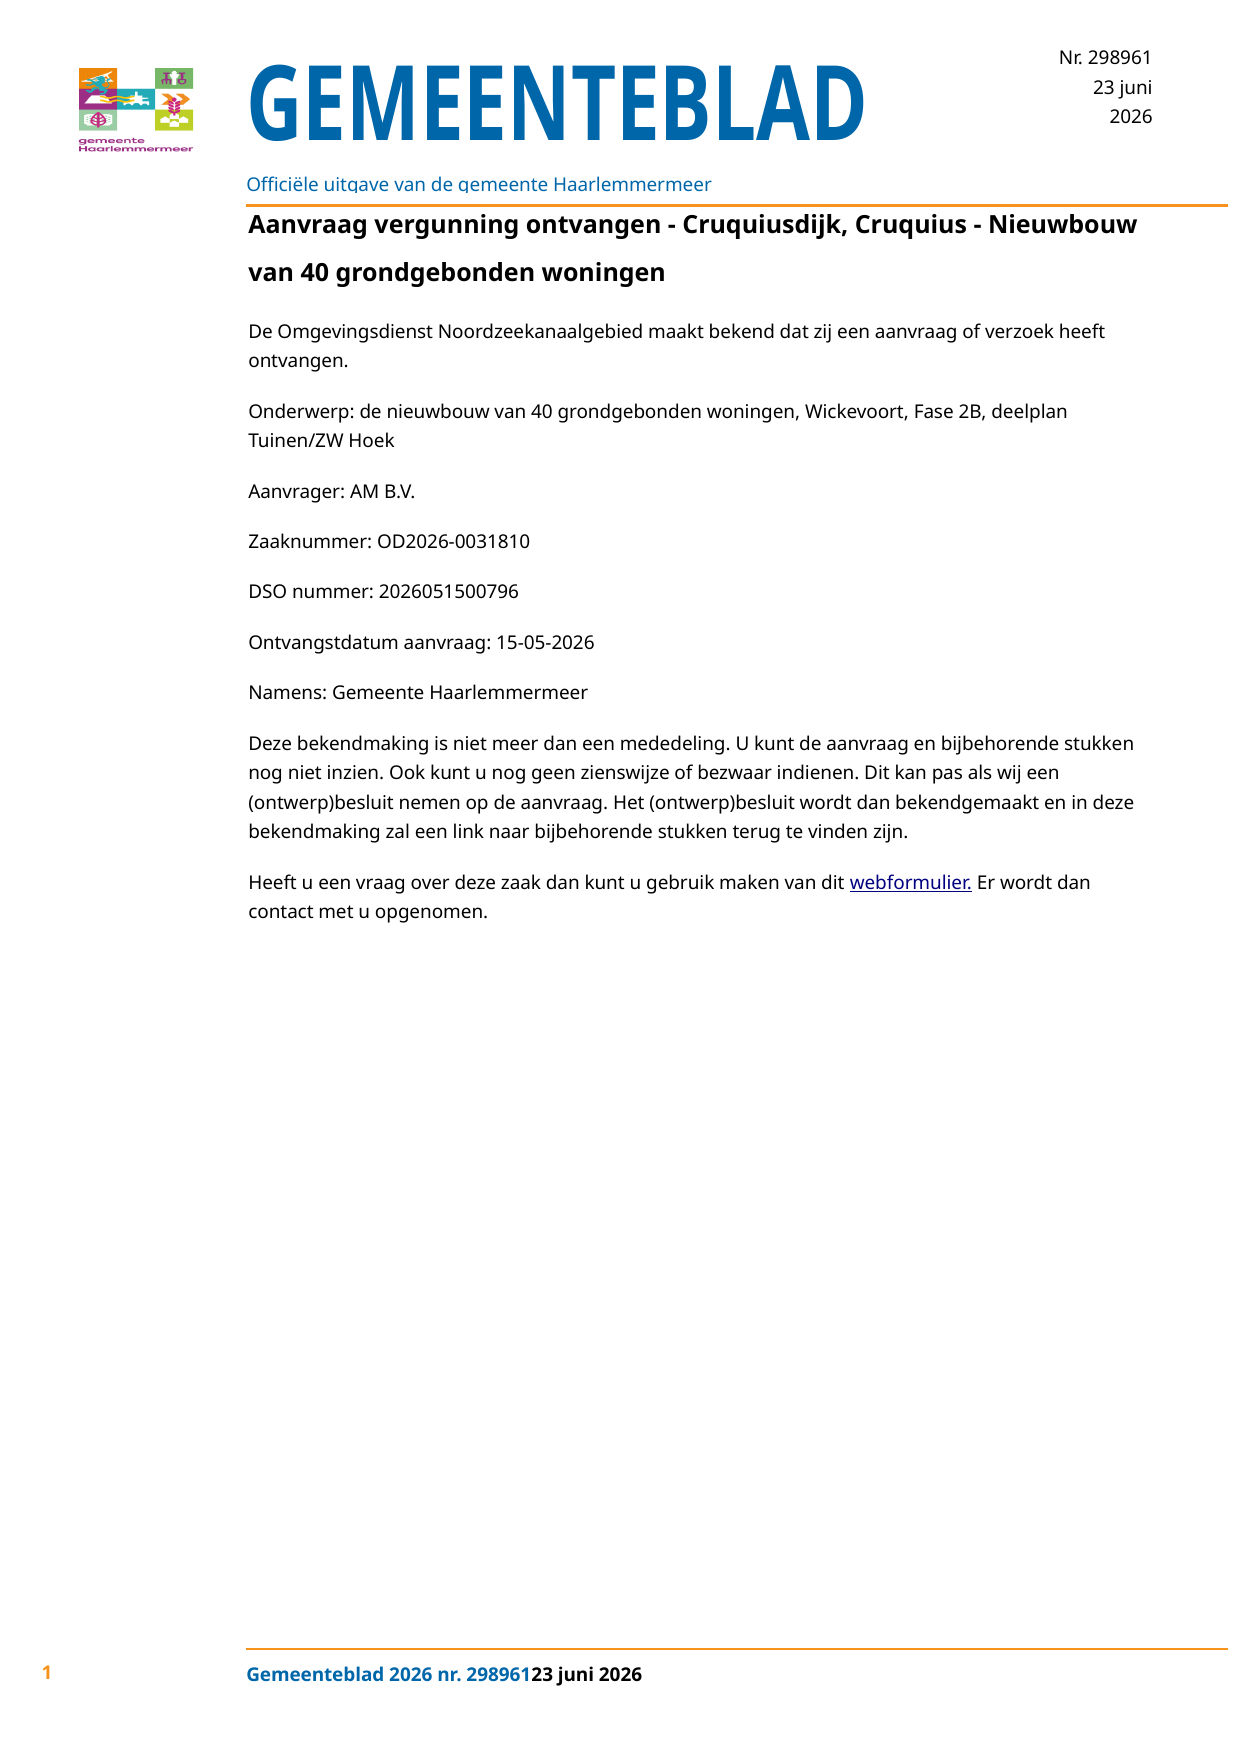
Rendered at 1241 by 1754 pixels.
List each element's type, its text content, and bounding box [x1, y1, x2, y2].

text Aanvraag vergunning ontvangen - Cruquiusdijk, Cruquius - Nieuwbouw van 40 grondgebonden woningen [248, 207, 1152, 288]
text Aanvrager: AM B.V. [248, 478, 1152, 504]
text Heeft u een vraag over deze zaak dan kunt u gebruik maken van dit webformulier. Er wordt dan contact met u opgenomen. [248, 869, 1152, 924]
text Namens: Gemeente Haarlemmermeer [248, 679, 1152, 705]
text Ontvangstdatum aanvraag: 15-05-2026 [248, 629, 1152, 655]
text Onderwerp: de nieuwbouw van 40 grondgebonden woningen, Wickevoort, Fase 2B, deelplan Tuinen/ZW Hoek [248, 398, 1152, 453]
text Zaaknummer: OD2026-0031810 [248, 528, 1152, 554]
text DSO nummer: 2026051500796 [248, 579, 1152, 604]
text De Omgevingsdienst Noordzeekanaalgebied maakt bekend dat zij een aanvraag of verzoek heeft ontvangen. [248, 318, 1152, 373]
picture [41, 47, 231, 172]
text Deze bekendmaking is niet meer dan een mededeling. U kunt de aanvraag en bijbehorende stukken nog niet inzien. Ook kunt u nog geen zienswijze of bezwaar indienen. Dit kan pas als wij een (ontwerp)besluit nemen op de aanvraag. Het (ontwerp)besluit wordt dan bekendgemaakt en in deze bekendmaking zal een link naar bijbehorende stukken terug te vinden zijn. [248, 730, 1152, 844]
